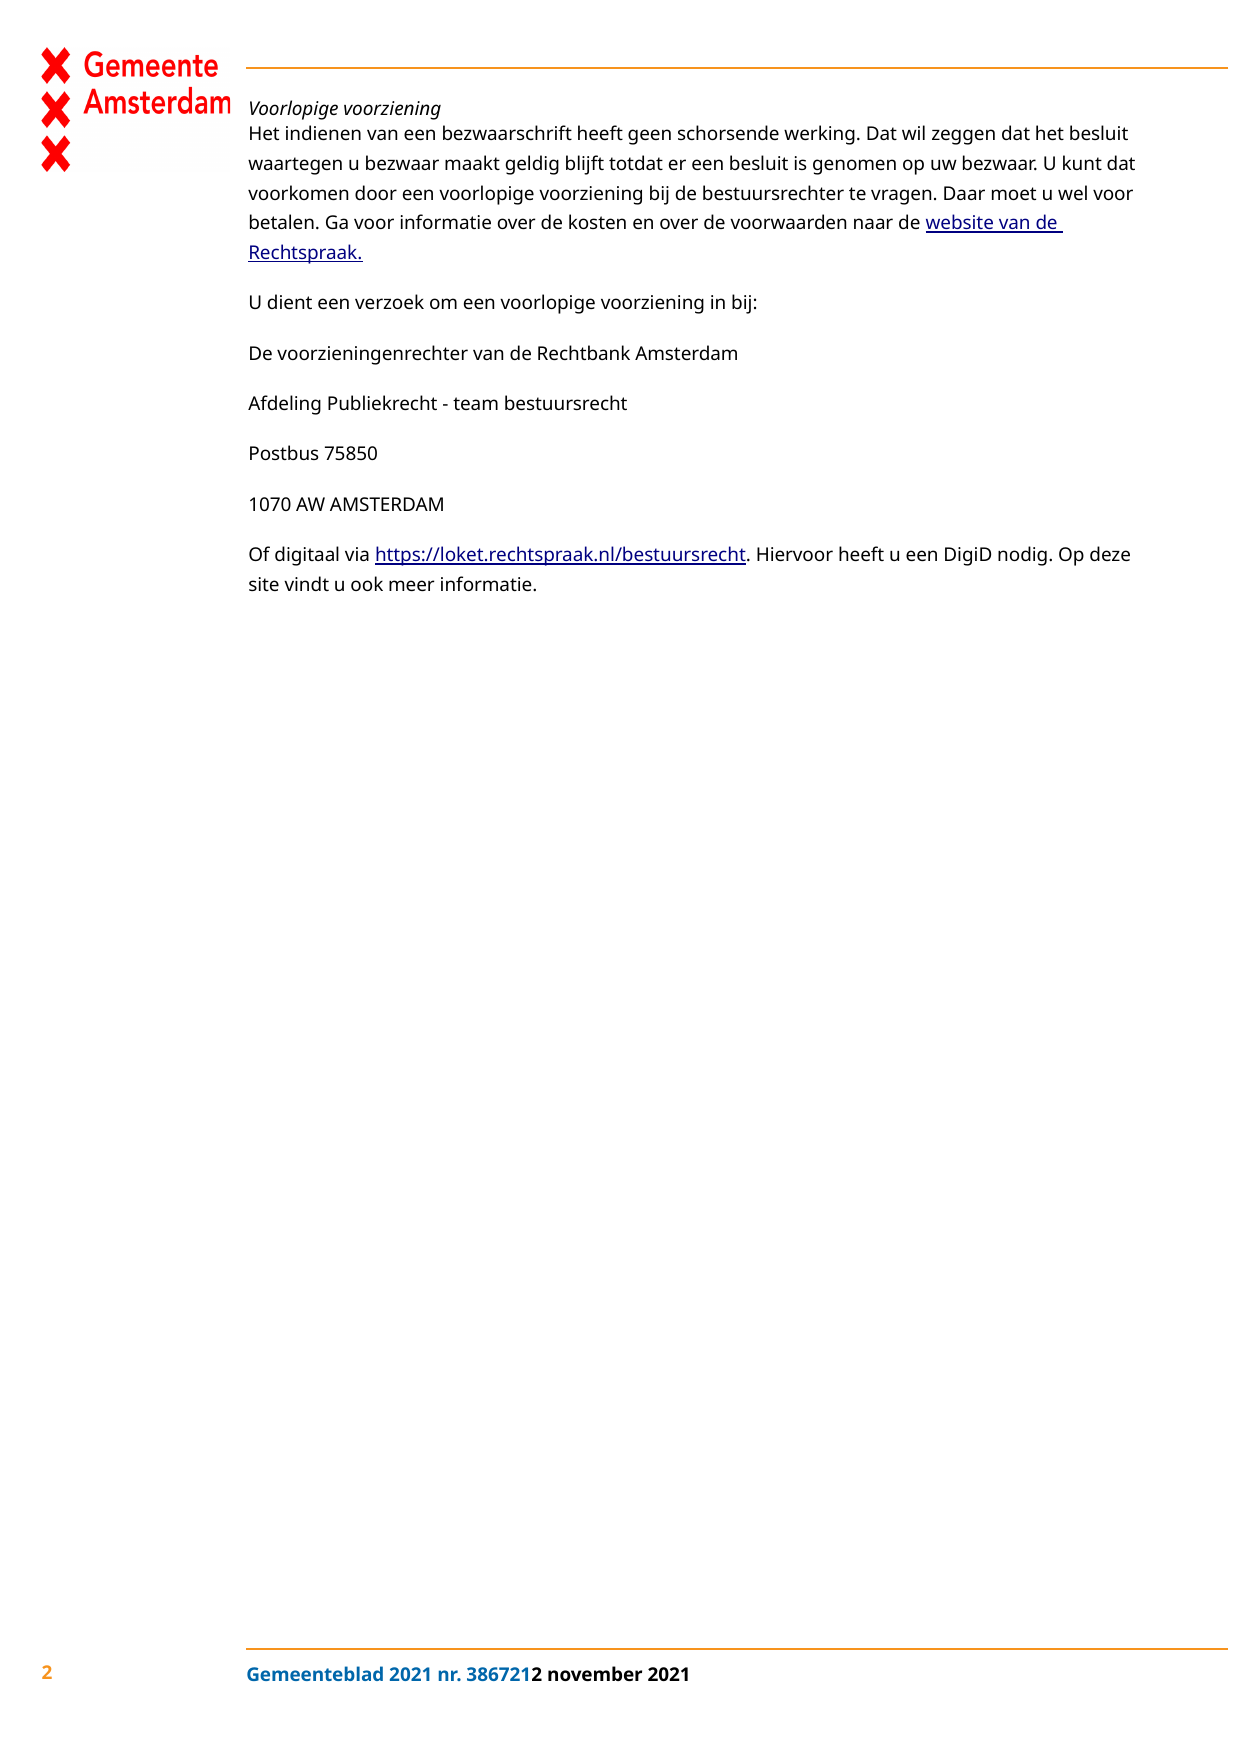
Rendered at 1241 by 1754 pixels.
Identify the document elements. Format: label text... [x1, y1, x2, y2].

picture [41, 47, 231, 172]
text Voorlopige voorziening [248, 95, 1152, 121]
text U dient een verzoek om een voorlopige voorziening in bij: [248, 289, 1152, 315]
text Het indienen van een bezwaarschrift heeft geen schorsende werking. Dat wil zeggen dat het besluit waartegen u bezwaar maakt geldig blijft totdat er een besluit is genomen op uw bezwaar. U kunt dat voorkomen door een voorlopige voorziening bij de bestuursrechter te vragen. Daar moet u wel voor betalen. Ga voor informatie over de kosten en over de voorwaarden naar de website van de Rechtspraak. [248, 121, 1152, 264]
text Afdeling Publiekrecht - team bestuursrecht [248, 390, 1152, 416]
text De voorzieningenrechter van de Rechtbank Amsterdam [248, 340, 1152, 365]
text 1070 AW AMSTERDAM [248, 491, 1152, 517]
text Postbus 75850 [248, 441, 1152, 466]
text Of digitaal via https://loket.rechtspraak.nl/bestuursrecht. Hiervoor heeft u een DigiD nodig. Op deze site vindt u ook meer informatie. [248, 541, 1152, 597]
